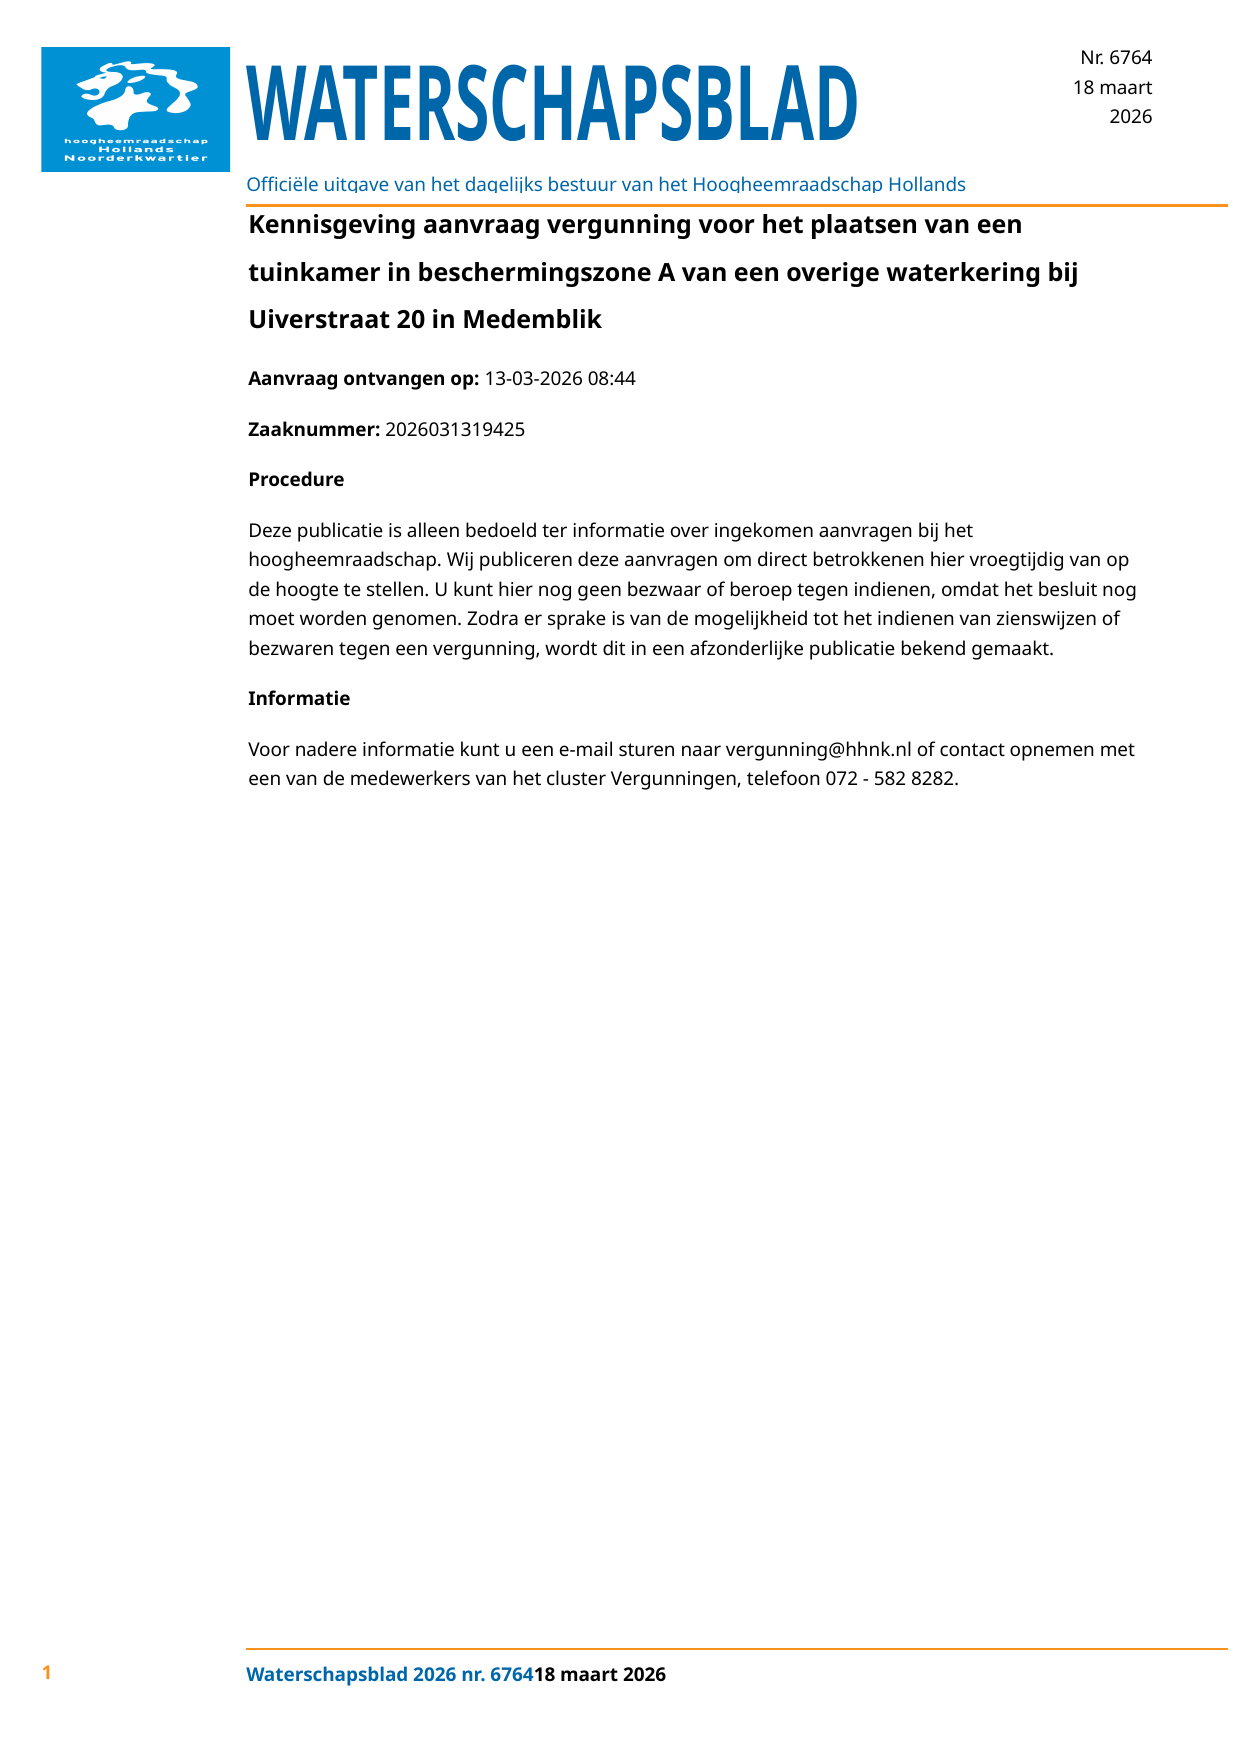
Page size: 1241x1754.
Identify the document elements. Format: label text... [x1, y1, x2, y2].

picture [129, 76, 144, 82]
text Informatie [248, 686, 1152, 711]
picture [78, 64, 122, 99]
picture [118, 62, 197, 112]
text Voor nadere informatie kunt u een e-mail sturen naar vergunning@hhnk.nl of contact opnemen met een van de medewerkers van het cluster Vergunningen, telefoon 072 - 582 8282. [248, 736, 1152, 791]
text Kennisgeving aanvraag vergunning voor het plaatsen van een tuinkamer in beschermingszone A van een overige waterkering bij Uiverstraat 20 in Medemblik [248, 207, 1152, 336]
picture [88, 87, 157, 130]
text Aanvraag ontvangen op: 13-03-2026 08:44 [248, 366, 1152, 391]
text Zaaknummer: 2026031319425 [248, 416, 1152, 442]
text Procedure [248, 466, 1152, 492]
text Deze publicatie is alleen bedoeld ter informatie over ingekomen aanvragen bij het hoogheemraadschap. Wij publiceren deze aanvragen om direct betrokkenen hier vroegtijdig van op de hoogte te stellen. U kunt hier nog geen bezwaar of beroep tegen indienen, omdat het besluit nog moet worden genomen. Zodra er sprake is van de mogelijkheid tot het indienen van zienswijzen of bezwaren tegen een vergunning, wordt dit in een afzonderlijke publicatie bekend gemaakt. [248, 517, 1152, 661]
